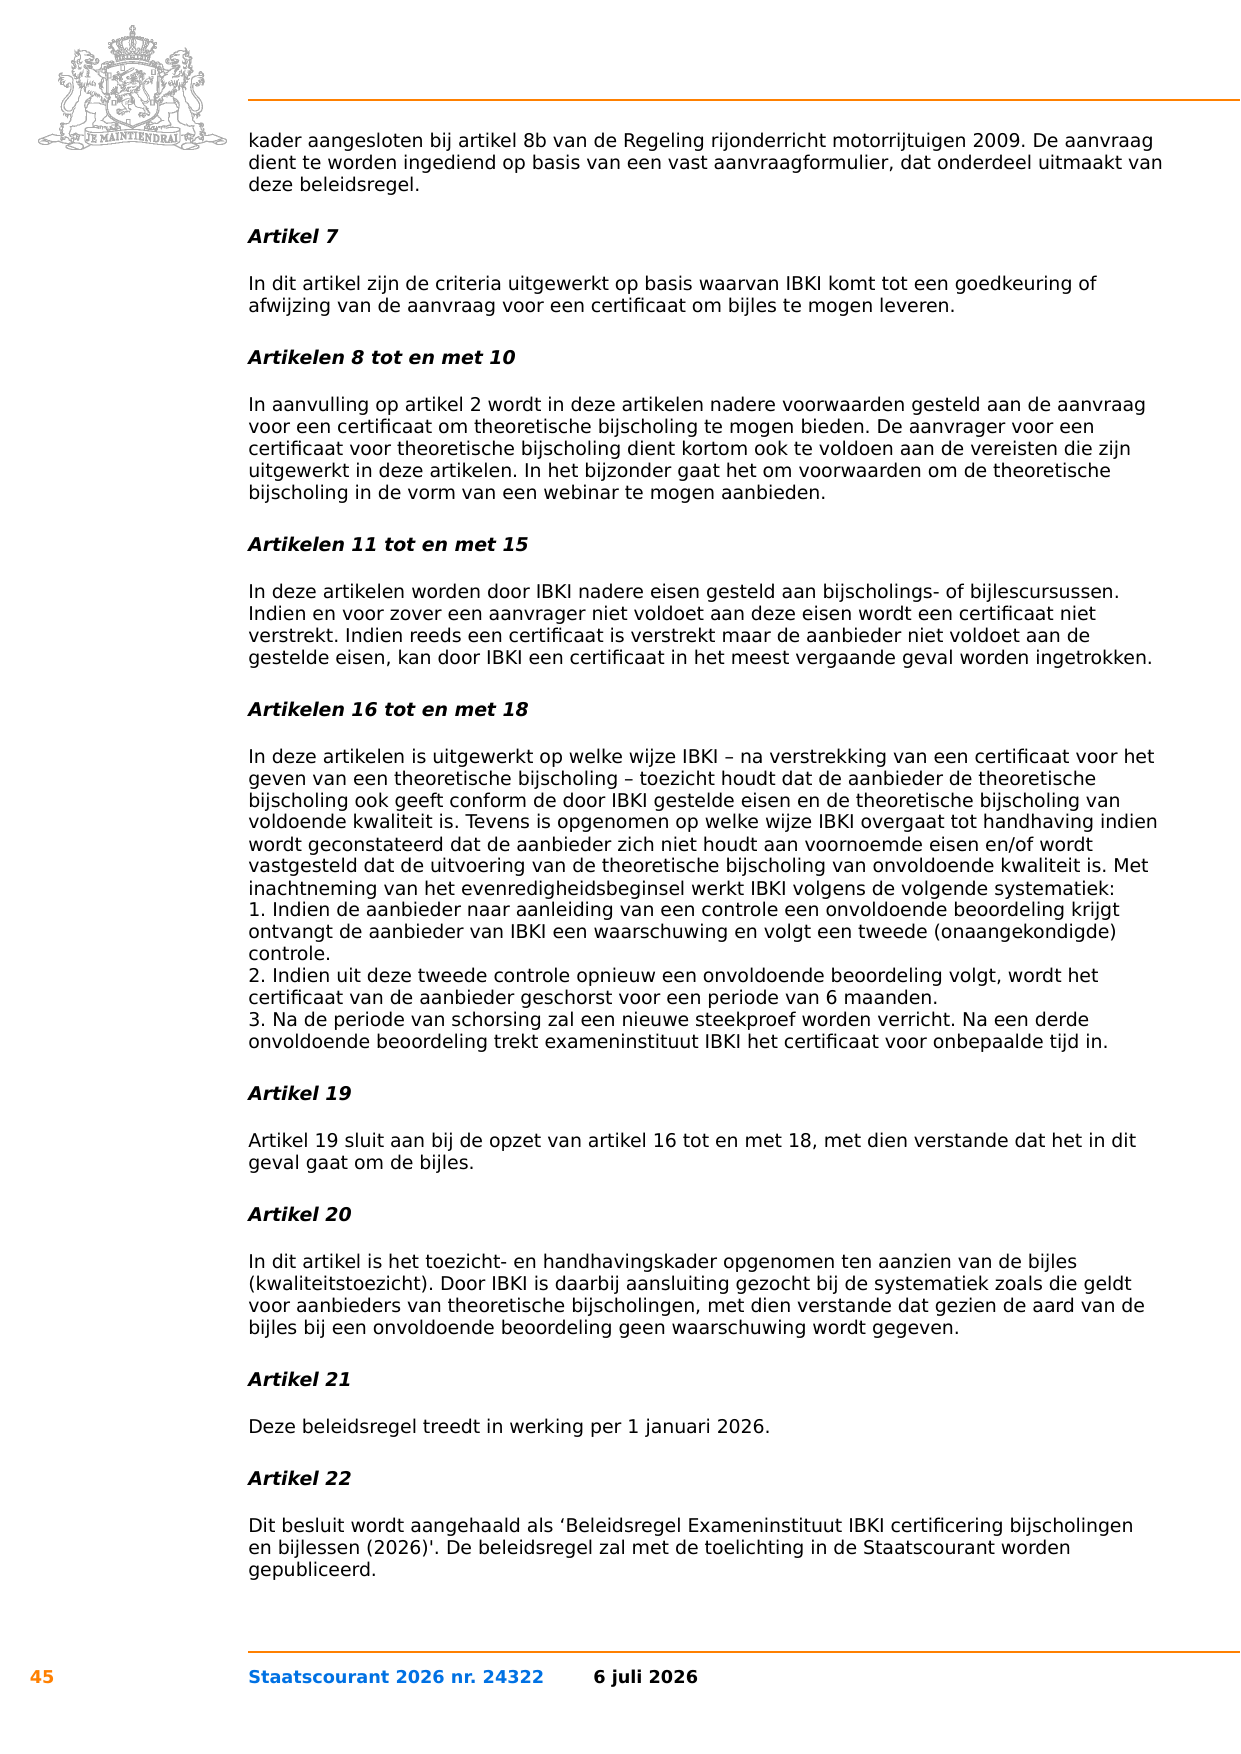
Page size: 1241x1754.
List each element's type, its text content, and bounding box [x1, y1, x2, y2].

text Artikel 19 sluit aan bij de opzet van artikel 16 tot en met 18, met dien verstande dat het in dit geval gaat om de bijles. [248, 1130, 1163, 1174]
text 1. Indien de aanbieder naar aanleiding van een controle een onvoldoende beoordeling krijgt ontvangt de aanbieder van IBKI een waarschuwing en volgt een tweede (onaangekondigde) controle. [248, 899, 1163, 965]
text kader aangesloten bij artikel 8b van de Regeling rijonderricht motorrijtuigen 2009. De aanvraag dient te worden ingediend op basis van een vast aanvraagformulier, dat onderdeel uitmaakt van deze beleidsregel. [248, 130, 1163, 196]
subtitle Artikelen 16 tot en met 18 [248, 698, 1163, 721]
text In deze artikelen is uitgewerkt op welke wijze IBKI – na verstrekking van een certificaat voor het geven van een theoretische bijscholing – toezicht houdt dat de aanbieder de theoretische bijscholing ook geeft conform de door IBKI gestelde eisen en de theoretische bijscholing van voldoende kwaliteit is. Tevens is opgenomen op welke wijze IBKI overgaat tot handhaving indien wordt geconstateerd dat de aanbieder zich niet houdt aan voornoemde eisen en/of wordt vastgesteld dat de uitvoering van de theoretische bijscholing van onvoldoende kwaliteit is. Met inachtneming van het evenredigheidsbeginsel werkt IBKI volgens de volgende systematiek: [248, 746, 1163, 899]
subtitle Artikelen 11 tot en met 15 [248, 534, 1163, 556]
subtitle Artikel 20 [248, 1204, 1163, 1226]
subtitle Artikel 22 [248, 1468, 1163, 1490]
subtitle Artikel 7 [248, 226, 1163, 248]
subtitle Artikel 21 [248, 1369, 1163, 1391]
text 2. Indien uit deze tweede controle opnieuw een onvoldoende beoordeling volgt, wordt het certificaat van de aanbieder geschorst voor een periode van 6 maanden. [248, 965, 1163, 1009]
text In dit artikel zijn de criteria uitgewerkt op basis waarvan IBKI komt tot een goedkeuring of afwijzing van de aanvraag voor een certificaat om bijles te mogen leveren. [248, 273, 1163, 317]
picture [38, 25, 227, 150]
subtitle Artikel 19 [248, 1083, 1163, 1105]
text In aanvulling op artikel 2 wordt in deze artikelen nadere voorwaarden gesteld aan de aanvraag voor een certificaat om theoretische bijscholing te mogen bieden. De aanvrager voor een certificaat voor theoretische bijscholing dient kortom ook te voldoen aan de vereisten die zijn uitgewerkt in deze artikelen. In het bijzonder gaat het om voorwaarden om de theoretische bijscholing in de vorm van een webinar te mogen aanbieden. [248, 394, 1163, 504]
text Dit besluit wordt aangehaald als ‘Beleidsregel Exameninstituut IBKI certificering bijscholingen en bijlessen (2026)'. De beleidsregel zal met de toelichting in de Staatscourant worden gepubliceerd. [248, 1515, 1163, 1581]
text 3. Na de periode van schorsing zal een nieuwe steekproef worden verricht. Na een derde onvoldoende beoordeling trekt exameninstituut IBKI het certificaat voor onbepaalde tijd in. [248, 1009, 1163, 1053]
text In deze artikelen worden door IBKI nadere eisen gesteld aan bijscholings- of bijlescursussen. Indien en voor zover een aanvrager niet voldoet aan deze eisen wordt een certificaat niet verstrekt. Indien reeds een certificaat is verstrekt maar de aanbieder niet voldoet aan de gestelde eisen, kan door IBKI een certificaat in het meest vergaande geval worden ingetrokken. [248, 581, 1163, 668]
subtitle Artikelen 8 tot en met 10 [248, 347, 1163, 369]
text Deze beleidsregel treedt in werking per 1 januari 2026. [248, 1416, 1163, 1438]
text In dit artikel is het toezicht- en handhavingskader opgenomen ten aanzien van de bijles (kwaliteitstoezicht). Door IBKI is daarbij aansluiting gezocht bij de systematiek zoals die geldt voor aanbieders van theoretische bijscholingen, met dien verstande dat gezien de aard van de bijles bij een onvoldoende beoordeling geen waarschuwing wordt gegeven. [248, 1251, 1163, 1339]
